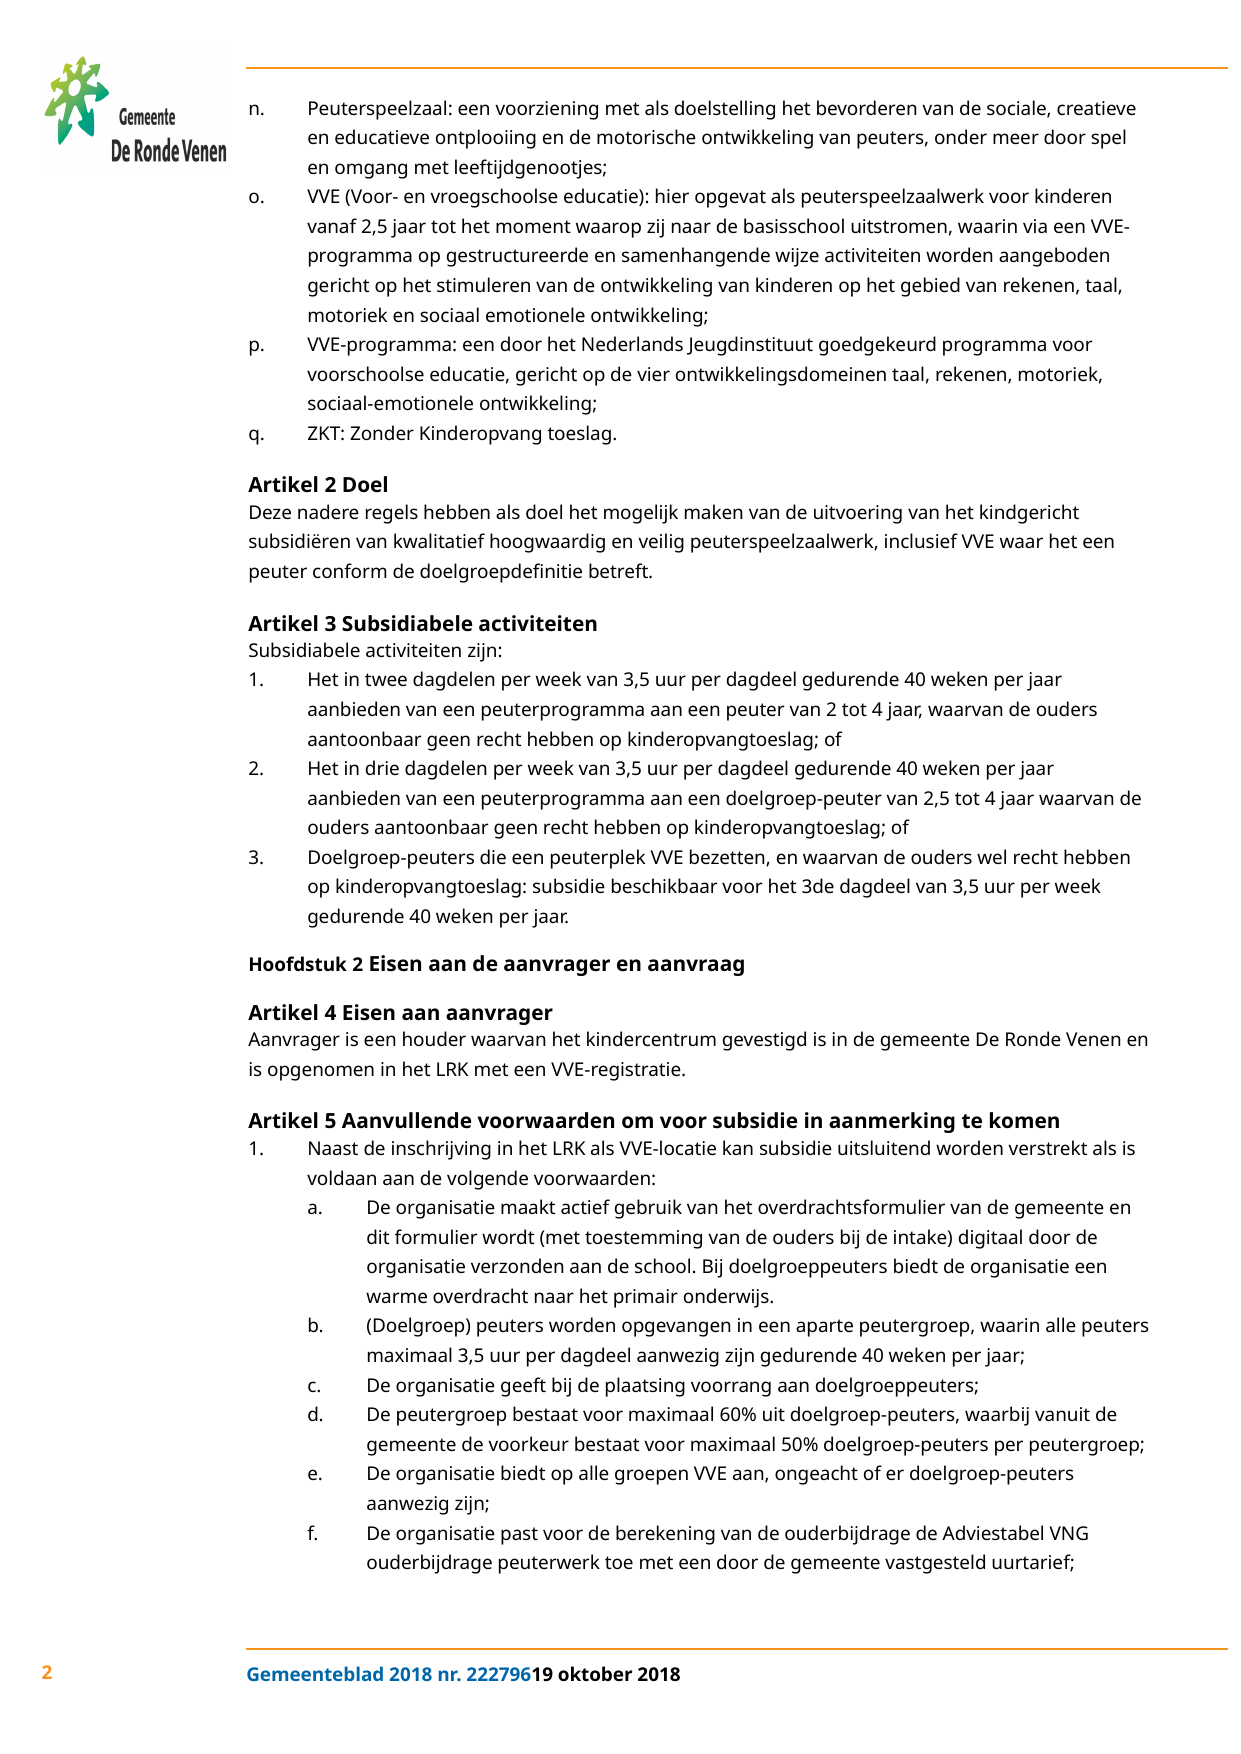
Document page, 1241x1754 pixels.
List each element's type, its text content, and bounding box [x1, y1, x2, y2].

text Artikel 5 Aanvullende voorwaarden om voor subsidie in aanmerking te komen [248, 1107, 1152, 1135]
list Doelgroep-peuters die een peuterplek VVE bezetten, en waarvan de ouders wel recht hebben op kinderopvangtoeslag: subsidie beschikbaar voor het 3de dagdeel van 3,5 uur per week gedurende 40 weken per jaar. [248, 844, 1152, 929]
text Artikel 3 Subsidiabele activiteiten [248, 609, 1152, 637]
list De organisatie maakt actief gebruik van het overdrachtsformulier van de gemeente en dit formulier wordt (met toestemming van de ouders bij de intake) digitaal door de organisatie verzonden aan de school. Bij doelgroeppeuters biedt de organisatie een warme overdracht naar het primair onderwijs. [307, 1194, 1152, 1309]
list De organisatie biedt op alle groepen VVE aan, ongeacht of er doelgroep-peuters aanwezig zijn; [307, 1461, 1152, 1516]
list ZKT: Zonder Kinderopvang toeslag. [248, 420, 1152, 446]
list Het in twee dagdelen per week van 3,5 uur per dagdeel gedurende 40 weken per jaar aanbieden van een peuterprogramma aan een peuter van 2 tot 4 jaar, waarvan de ouders aantoonbaar geen recht hebben op kinderopvangtoeslag; of [248, 667, 1152, 752]
list De organisatie past voor de berekening van de ouderbijdrage de Adviestabel VNG ouderbijdrage peuterwerk toe met een door de gemeente vastgesteld uurtarief; [307, 1520, 1152, 1575]
text Artikel 2 Doel [248, 471, 1152, 499]
text Deze nadere regels hebben als doel het mogelijk maken van de uitvoering van het kindgericht subsidiëren van kwalitatief hoogwaardig en veilig peuterspeelzaalwerk, inclusief VVE waar het een peuter conform de doelgroepdefinitie betreft. [248, 499, 1152, 584]
list (Doelgroep) peuters worden opgevangen in een aparte peutergroep, waarin alle peuters maximaal 3,5 uur per dagdeel aanwezig zijn gedurende 40 weken per jaar; [307, 1313, 1152, 1368]
list De organisatie geeft bij de plaatsing voorrang aan doelgroeppeuters; [307, 1372, 1152, 1397]
picture [41, 47, 231, 172]
list Het in drie dagdelen per week van 3,5 uur per dagdeel gedurende 40 weken per jaar aanbieden van een peuterprogramma aan een doelgroep-peuter van 2,5 tot 4 jaar waarvan de ouders aantoonbaar geen recht hebben op kinderopvangtoeslag; of [248, 755, 1152, 840]
text Aanvrager is een houder waarvan het kindercentrum gevestigd is in de gemeente De Ronde Venen en is opgenomen in het LRK met een VVE-registratie. [248, 1027, 1152, 1082]
text Hoofdstuk 2 Eisen aan de aanvrager en aanvraag [248, 949, 1152, 977]
list Peuterspeelzaal: een voorziening met als doelstelling het bevorderen van de sociale, creatieve en educatieve ontplooiing en de motorische ontwikkeling van peuters, onder meer door spel en omgang met leeftijdgenootjes; [248, 95, 1152, 180]
text Artikel 4 Eisen aan aanvrager [248, 998, 1152, 1027]
text Subsidiabele activiteiten zijn: [248, 637, 1152, 663]
list VVE (Voor- en vroegschoolse educatie): hier opgevat als peuterspeelzaalwerk voor kinderen vanaf 2,5 jaar tot het moment waarop zij naar de basisschool uitstromen, waarin via een VVE-programma op gestructureerde en samenhangende wijze activiteiten worden aangeboden gericht op het stimuleren van de ontwikkeling van kinderen op het gebied van rekenen, taal, motoriek en sociaal emotionele ontwikkeling; [248, 183, 1152, 328]
list VVE-programma: een door het Nederlands Jeugdinstituut goedgekeurd programma voor voorschoolse educatie, gericht op de vier ontwikkelingsdomeinen taal, rekenen, motoriek, sociaal-emotionele ontwikkeling; [248, 331, 1152, 416]
list De peutergroep bestaat voor maximaal 60% uit doelgroep-peuters, waarbij vanuit de gemeente de voorkeur bestaat voor maximaal 50% doelgroep-peuters per peutergroep; [307, 1401, 1152, 1457]
list Naast de inschrijving in het LRK als VVE-locatie kan subsidie uitsluitend worden verstrekt als is voldaan aan de volgende voorwaarden: [248, 1135, 1152, 1190]
